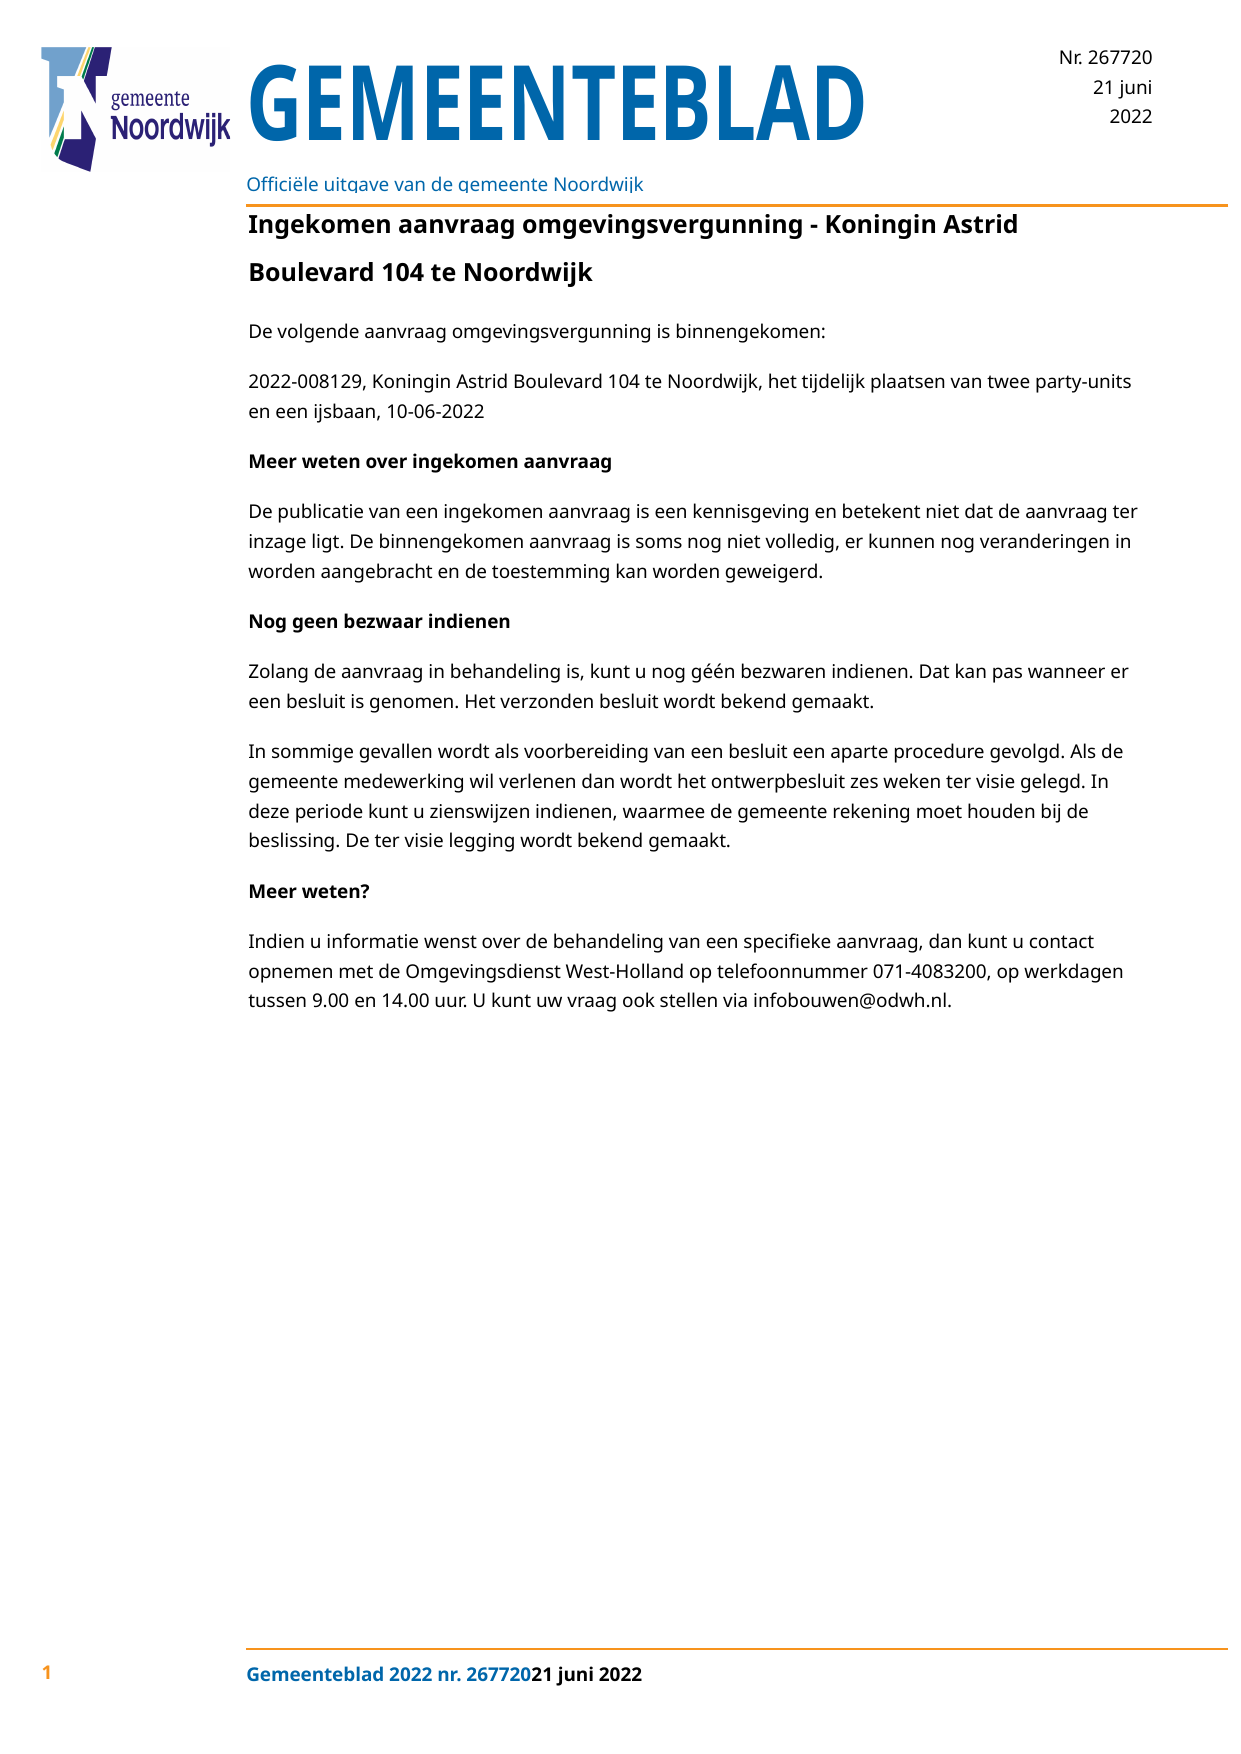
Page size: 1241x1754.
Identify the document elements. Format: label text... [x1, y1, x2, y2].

text Meer weten? [248, 878, 1152, 904]
picture [41, 47, 231, 172]
text Zolang de aanvraag in behandeling is, kunt u nog géén bezwaren indienen. Dat kan pas wanneer er een besluit is genomen. Het verzonden besluit wordt bekend gemaakt. [248, 659, 1152, 714]
text In sommige gevallen wordt als voorbereiding van een besluit een aparte procedure gevolgd. Als de gemeente medewerking wil verlenen dan wordt het ontwerpbesluit zes weken ter visie gelegd. In deze periode kunt u zienswijzen indienen, waarmee de gemeente rekening moet houden bij de beslissing. De ter visie legging wordt bekend gemaakt. [248, 739, 1152, 853]
text Nog geen bezwaar indienen [248, 608, 1152, 634]
text De publicatie van een ingekomen aanvraag is een kennisgeving en betekent niet dat de aanvraag ter inzage ligt. De binnengekomen aanvraag is soms nog niet volledig, er kunnen nog veranderingen in worden aangebracht en de toestemming kan worden geweigerd. [248, 499, 1152, 584]
text Meer weten over ingekomen aanvraag [248, 448, 1152, 474]
text Indien u informatie wenst over de behandeling van een specifieke aanvraag, dan kunt u contact opnemen met de Omgevingsdienst West-Holland op telefoonnummer 071-4083200, op werkdagen tussen 9.00 en 14.00 uur. U kunt uw vraag ook stellen via infobouwen@odwh.nl. [248, 928, 1152, 1013]
text Ingekomen aanvraag omgevingsvergunning - Koningin Astrid Boulevard 104 te Noordwijk [248, 207, 1152, 288]
text 2022-008129, Koningin Astrid Boulevard 104 te Noordwijk, het tijdelijk plaatsen van twee party-units en een ijsbaan, 10-06-2022 [248, 368, 1152, 424]
text De volgende aanvraag omgevingsvergunning is binnengekomen: [248, 318, 1152, 344]
